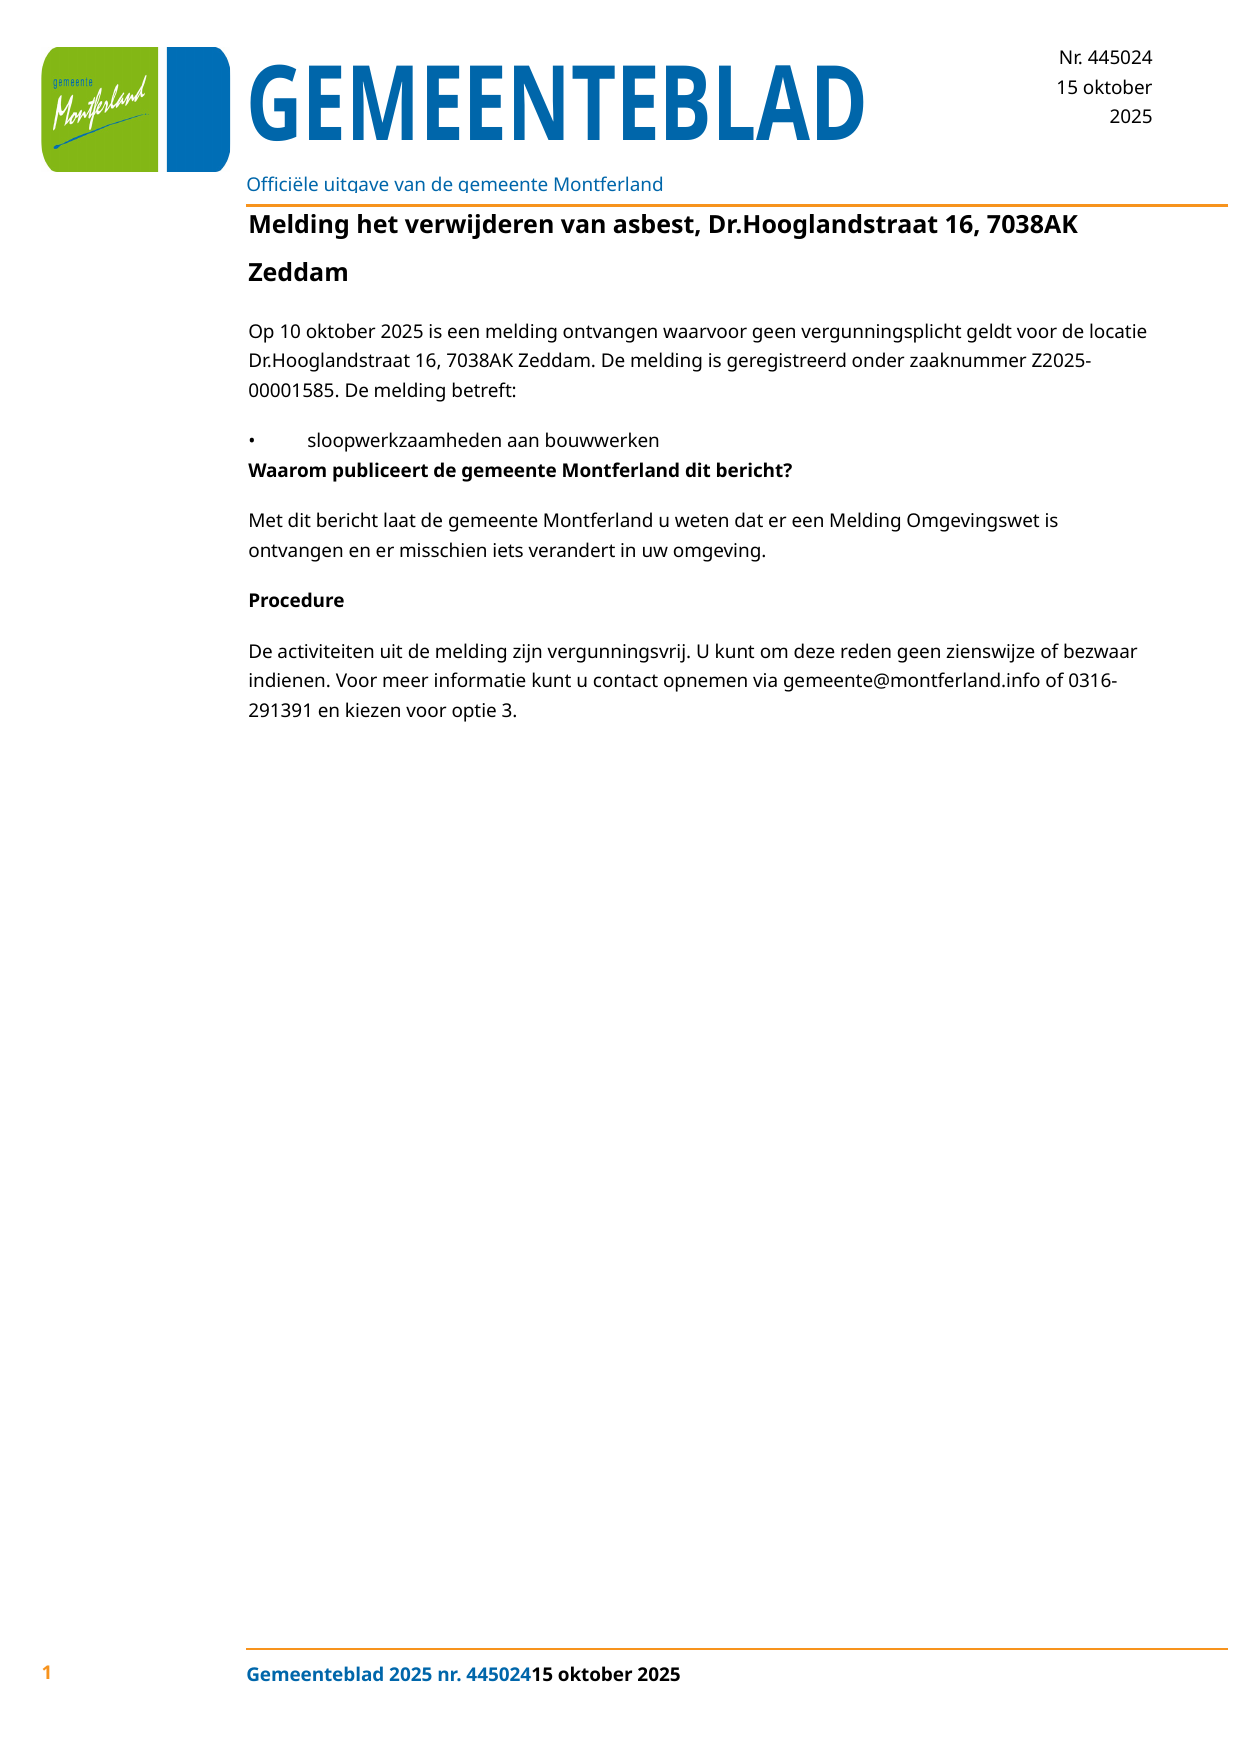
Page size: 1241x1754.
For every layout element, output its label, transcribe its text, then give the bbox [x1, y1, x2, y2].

text Melding het verwijderen van asbest, Dr.Hooglandstraat 16, 7038AK Zeddam [248, 207, 1152, 288]
text Op 10 oktober 2025 is een melding ontvangen waarvoor geen vergunningsplicht geldt voor de locatie Dr.Hooglandstraat 16, 7038AK Zeddam. De melding is geregistreerd onder zaaknummer Z2025-00001585. De melding betreft: [248, 318, 1152, 403]
text Waarom publiceert de gemeente Montferland dit bericht? [248, 457, 1152, 483]
text De activiteiten uit de melding zijn vergunningsvrij. U kunt om deze reden geen zienswijze of bezwaar indienen. Voor meer informatie kunt u contact opnemen via gemeente@montferland.info of 0316-291391 en kiezen voor optie 3. [248, 638, 1152, 723]
picture [41, 47, 231, 172]
text Met dit bericht laat de gemeente Montferland u weten dat er een Melding Omgevingswet is ontvangen en er misschien iets verandert in uw omgeving. [248, 507, 1152, 563]
text Procedure [248, 587, 1152, 613]
list sloopwerkzaamheden aan bouwwerken [248, 427, 1152, 453]
